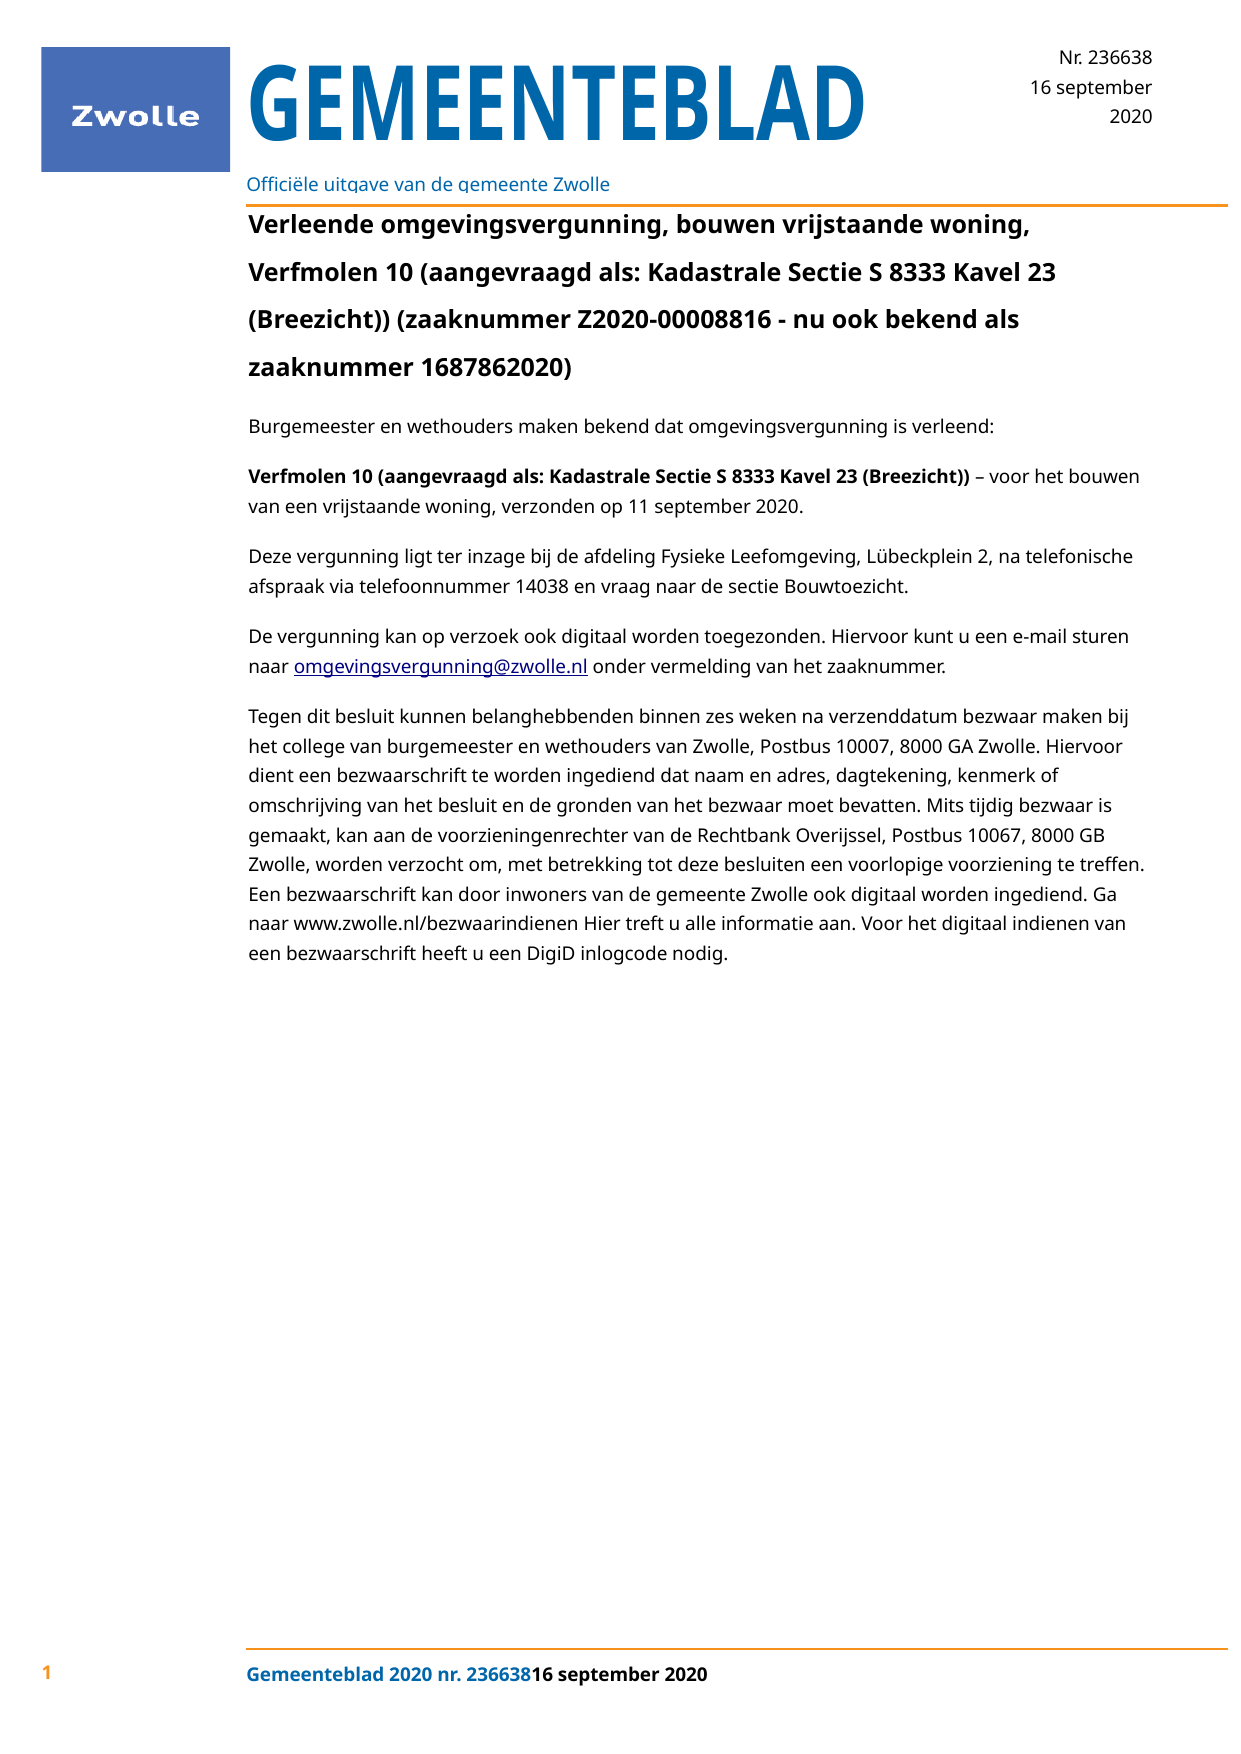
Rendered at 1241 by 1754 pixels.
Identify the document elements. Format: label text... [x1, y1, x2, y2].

text Deze vergunning ligt ter inzage bij de afdeling Fysieke Leefomgeving, Lübeckplein 2, na telefonische afspraak via telefoonnummer 14038 en vraag naar de sectie Bouwtoezicht. [248, 543, 1152, 599]
text Verleende omgevingsvergunning, bouwen vrijstaande woning, Verfmolen 10 (aangevraagd als: Kadastrale Sectie S 8333 Kavel 23 (Breezicht)) (zaaknummer Z2020-00008816 - nu ook bekend als zaaknummer 1687862020) [248, 207, 1152, 384]
text Burgemeester en wethouders maken bekend dat omgevingsvergunning is verleend: [248, 413, 1152, 439]
text De vergunning kan op verzoek ook digitaal worden toegezonden. Hiervoor kunt u een e-mail sturen naar omgevingsvergunning@zwolle.nl onder vermelding van het zaaknummer. [248, 623, 1152, 679]
text Verfmolen 10 (aangevraagd als: Kadastrale Sectie S 8333 Kavel 23 (Breezicht)) – voor het bouwen van een vrijstaande woning, verzonden op 11 september 2020. [248, 463, 1152, 519]
picture [41, 47, 231, 172]
text Tegen dit besluit kunnen belanghebbenden binnen zes weken na verzenddatum bezwaar maken bij het college van burgemeester en wethouders van Zwolle, Postbus 10007, 8000 GA Zwolle. Hiervoor dient een bezwaarschrift te worden ingediend dat naam en adres, dagtekening, kenmerk of omschrijving van het besluit en de gronden van het bezwaar moet bevatten. Mits tijdig bezwaar is gemaakt, kan aan de voorzieningenrechter van de Rechtbank Overijssel, Postbus 10067, 8000 GB Zwolle, worden verzocht om, met betrekking tot deze besluiten een voorlopige voorziening te treffen. Een bezwaarschrift kan door inwoners van de gemeente Zwolle ook digitaal worden ingediend. Ga naar www.zwolle.nl/bezwaarindienen Hier treft u alle informatie aan. Voor het digitaal indienen van een bezwaarschrift heeft u een DigiD inlogcode nodig. [248, 703, 1152, 966]
